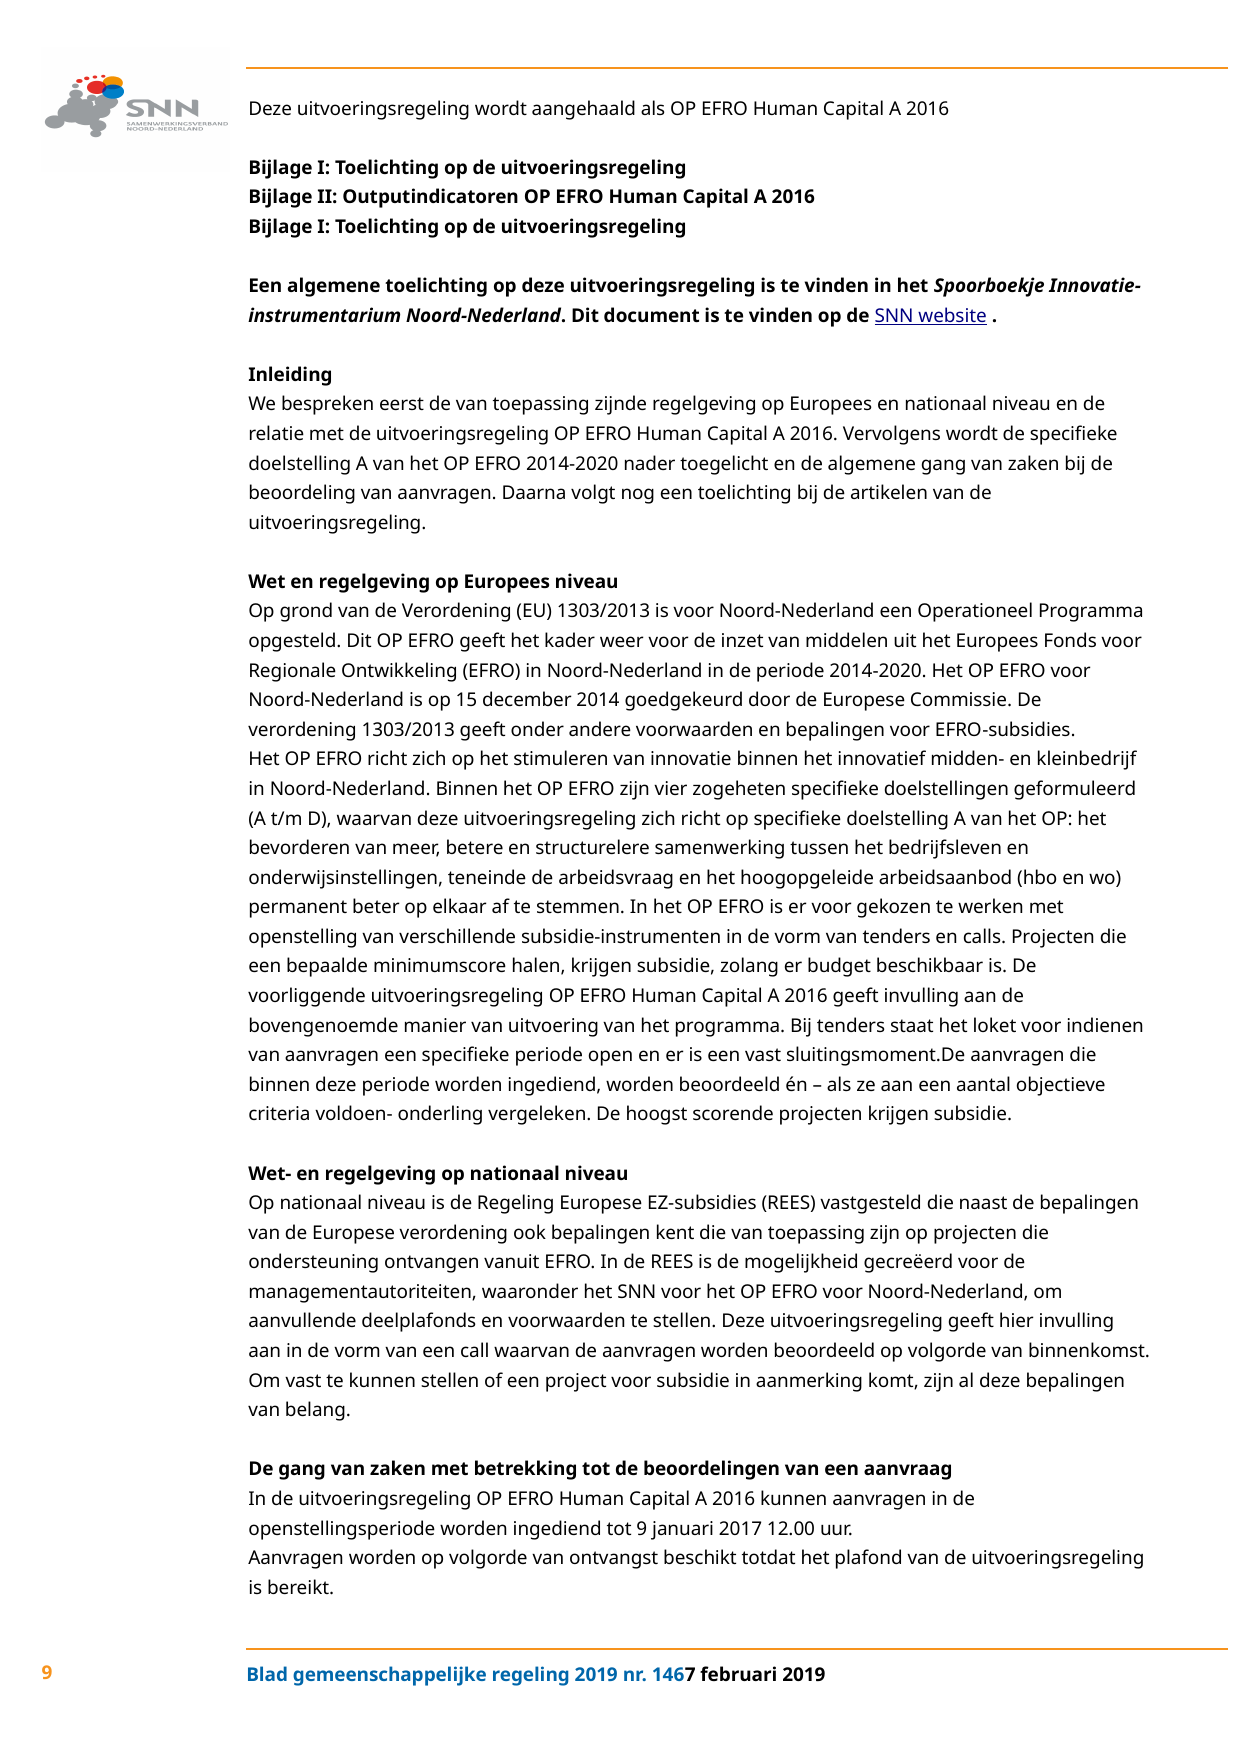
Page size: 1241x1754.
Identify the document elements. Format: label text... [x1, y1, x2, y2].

text In de uitvoeringsregeling OP EFRO Human Capital A 2016 kunnen aanvragen in de openstellingsperiode worden ingediend tot 9 januari 2017 12.00 uur. [248, 1485, 1152, 1541]
text Aanvragen worden op volgorde van ontvangst beschikt totdat het plafond van de uitvoeringsregeling is bereikt. [248, 1544, 1152, 1600]
text Op nationaal niveau is de Regeling Europese EZ-subsidies (REES) vastgesteld die naast de bepalingen van de Europese verordening ook bepalingen kent die van toepassing zijn op projecten die ondersteuning ontvangen vanuit EFRO. In de REES is de mogelijkheid gecreëerd voor de managementautoriteiten, waaronder het SNN voor het OP EFRO voor Noord-Nederland, om aanvullende deelplafonds en voorwaarden te stellen. Deze uitvoeringsregeling geeft hier invulling aan in de vorm van een call waarvan de aanvragen worden beoordeeld op volgorde van binnenkomst. Om vast te kunnen stellen of een project voor subsidie in aanmerking komt, zijn al deze bepalingen van belang. [248, 1189, 1152, 1422]
text Bijlage II: Outputindicatoren OP EFRO Human Capital A 2016 [248, 183, 1152, 209]
text Een algemene toelichting op deze uitvoeringsregeling is te vinden in het Spoorboekje Innovatie-instrumentarium Noord-Nederland. Dit document is te vinden op de SNN website . [248, 272, 1152, 328]
text Inleiding [248, 361, 1152, 387]
text Deze uitvoeringsregeling wordt aangehaald als OP EFRO Human Capital A 2016 [248, 95, 1152, 121]
text Op grond van de Verordening (EU) 1303/2013 is voor Noord-Nederland een Operationeel Programma opgesteld. Dit OP EFRO geeft het kader weer voor de inzet van middelen uit het Europees Fonds voor Regionale Ontwikkeling (EFRO) in Noord-Nederland in de periode 2014-2020. Het OP EFRO voor Noord-Nederland is op 15 december 2014 goedgekeurd door de Europese Commissie. De verordening 1303/2013 geeft onder andere voorwaarden en bepalingen voor EFRO‑subsidies. [248, 598, 1152, 742]
text We bespreken eerst de van toepassing zijnde regelgeving op Europees en nationaal niveau en de relatie met de uitvoeringsregeling OP EFRO Human Capital A 2016. Vervolgens wordt de specifieke doelstelling A van het OP EFRO 2014-2020 nader toegelicht en de algemene gang van zaken bij de beoordeling van aanvragen. Daarna volgt nog een toelichting bij de artikelen van de uitvoeringsregeling. [248, 391, 1152, 535]
text Bijlage I: Toelichting op de uitvoeringsregeling [248, 154, 1152, 180]
text Wet- en regelgeving op nationaal niveau [248, 1160, 1152, 1186]
text De gang van zaken met betrekking tot de beoordelingen van een aanvraag [248, 1456, 1152, 1481]
text Wet en regelgeving op Europees niveau [248, 568, 1152, 594]
picture [41, 47, 231, 172]
text Het OP EFRO richt zich op het stimuleren van innovatie binnen het innovatief midden- en kleinbedrijf in Noord-Nederland. Binnen het OP EFRO zijn vier zogeheten specifieke doelstellingen geformuleerd (A t/m D), waarvan deze uitvoeringsregeling zich richt op specifieke doelstelling A van het OP: het bevorderen van meer, betere en structurelere samenwerking tussen het bedrijfsleven en onderwijsinstellingen, teneinde de arbeidsvraag en het hoogopgeleide arbeidsaanbod (hbo en wo) permanent beter op elkaar af te stemmen. In het OP EFRO is er voor gekozen te werken met openstelling van verschillende subsidie-instrumenten in de vorm van tenders en calls. Projecten die een bepaalde minimumscore halen, krijgen subsidie, zolang er budget beschikbaar is. De voorliggende uitvoeringsregeling OP EFRO Human Capital A 2016 geeft invulling aan de bovengenoemde manier van uitvoering van het programma. Bij tenders staat het loket voor indienen van aanvragen een specifieke periode open en er is een vast sluitingsmoment.De aanvragen die binnen deze periode worden ingediend, worden beoordeeld én – als ze aan een aantal objectieve criteria voldoen- onderling vergeleken. De hoogst scorende projecten krijgen subsidie. [248, 746, 1152, 1126]
text Bijlage I: Toelichting op de uitvoeringsregeling [248, 213, 1152, 239]
